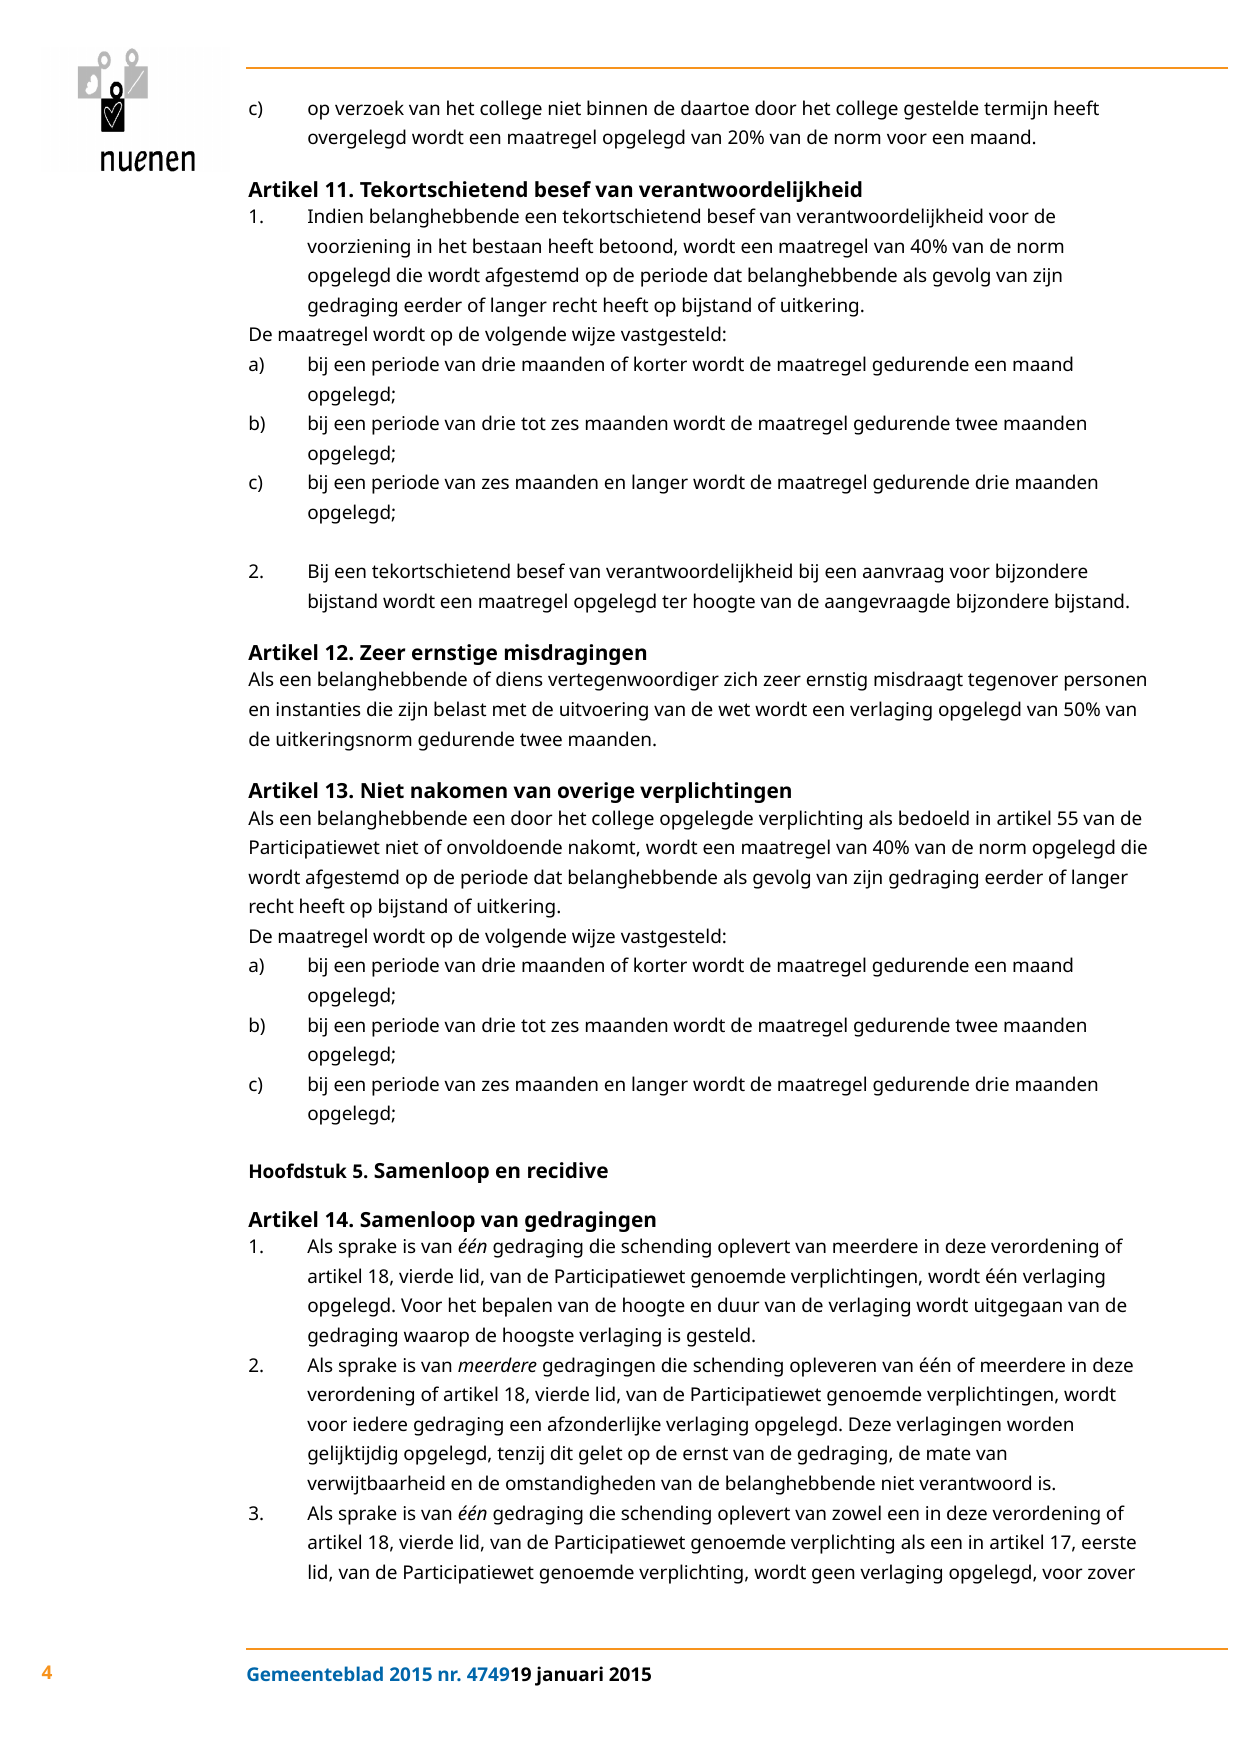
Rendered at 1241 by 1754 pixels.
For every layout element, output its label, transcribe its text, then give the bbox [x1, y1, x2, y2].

list bij een periode van zes maanden en langer wordt de maatregel gedurende drie maanden opgelegd; [248, 469, 1152, 525]
list Als sprake is van meerdere gedragingen die schending opleveren van één of meerdere in deze verordening of artikel 18, vierde lid, van de Participatiewet genoemde verplichtingen, wordt voor iedere gedraging een afzonderlijke verlaging opgelegd. Deze verlagingen worden gelijktijdig opgelegd, tenzij dit gelet op de ernst van de gedraging, de mate van verwijtbaarheid en de omstandigheden van de belanghebbende niet verantwoord is. [248, 1352, 1152, 1496]
list bij een periode van drie maanden of korter wordt de maatregel gedurende een maand opgelegd; [248, 351, 1152, 406]
list bij een periode van drie tot zes maanden wordt de maatregel gedurende twee maanden opgelegd; [248, 1012, 1152, 1067]
text De maatregel wordt op de volgende wijze vastgesteld: [248, 923, 1152, 949]
picture [41, 47, 231, 172]
text Als een belanghebbende of diens vertegenwoordiger zich zeer ernstig misdraagt tegenover personen en instanties die zijn belast met de uitvoering van de wet wordt een verlaging opgelegd van 50% van de uitkeringsnorm gedurende twee maanden. [248, 667, 1152, 752]
list bij een periode van drie maanden of korter wordt de maatregel gedurende een maand opgelegd; [248, 953, 1152, 1008]
list op verzoek van het college niet binnen de daartoe door het college gestelde termijn heeft overgelegd wordt een maatregel opgelegd van 20% van de norm voor een maand. [248, 95, 1152, 150]
text Artikel 14. Samenloop van gedragingen [248, 1205, 1152, 1233]
text Hoofdstuk 5. Samenloop en recidive [248, 1156, 1152, 1184]
list Indien belanghebbende een tekortschietend besef van verantwoordelijkheid voor de voorziening in het bestaan heeft betoond, wordt een maatregel van 40% van de norm opgelegd die wordt afgestemd op de periode dat belanghebbende als gevolg van zijn gedraging eerder of langer recht heeft op bijstand of uitkering. [248, 203, 1152, 318]
list bij een periode van zes maanden en langer wordt de maatregel gedurende drie maanden opgelegd; [248, 1071, 1152, 1126]
text De maatregel wordt op de volgende wijze vastgesteld: [248, 322, 1152, 347]
list Als sprake is van één gedraging die schending oplevert van meerdere in deze verordening of artikel 18, vierde lid, van de Participatiewet genoemde verplichtingen, wordt één verlaging opgelegd. Voor het bepalen van de hoogte en duur van de verlaging wordt uitgegaan van de gedraging waarop de hoogste verlaging is gesteld. [248, 1233, 1152, 1348]
list Als sprake is van één gedraging die schending oplevert van zowel een in deze verordening of artikel 18, vierde lid, van de Participatiewet genoemde verplichting als een in artikel 17, eerste lid, van de Participatiewet genoemde verplichting, wordt geen verlaging opgelegd, voor zover [248, 1500, 1152, 1585]
list bij een periode van drie tot zes maanden wordt de maatregel gedurende twee maanden opgelegd; [248, 410, 1152, 466]
text Artikel 13. Niet nakomen van overige verplichtingen [248, 776, 1152, 805]
list Bij een tekortschietend besef van verantwoordelijkheid bij een aanvraag voor bijzondere bijstand wordt een maatregel opgelegd ter hoogte van de aangevraagde bijzondere bijstand. [248, 558, 1152, 613]
text Artikel 12. Zeer ernstige misdragingen [248, 638, 1152, 667]
text Als een belanghebbende een door het college opgelegde verplichting als bedoeld in artikel 55 van de Participatiewet niet of onvoldoende nakomt, wordt een maatregel van 40% van de norm opgelegd die wordt afgestemd op de periode dat belanghebbende als gevolg van zijn gedraging eerder of langer recht heeft op bijstand of uitkering. [248, 805, 1152, 919]
text Artikel 11. Tekortschietend besef van verantwoordelijkheid [248, 175, 1152, 203]
